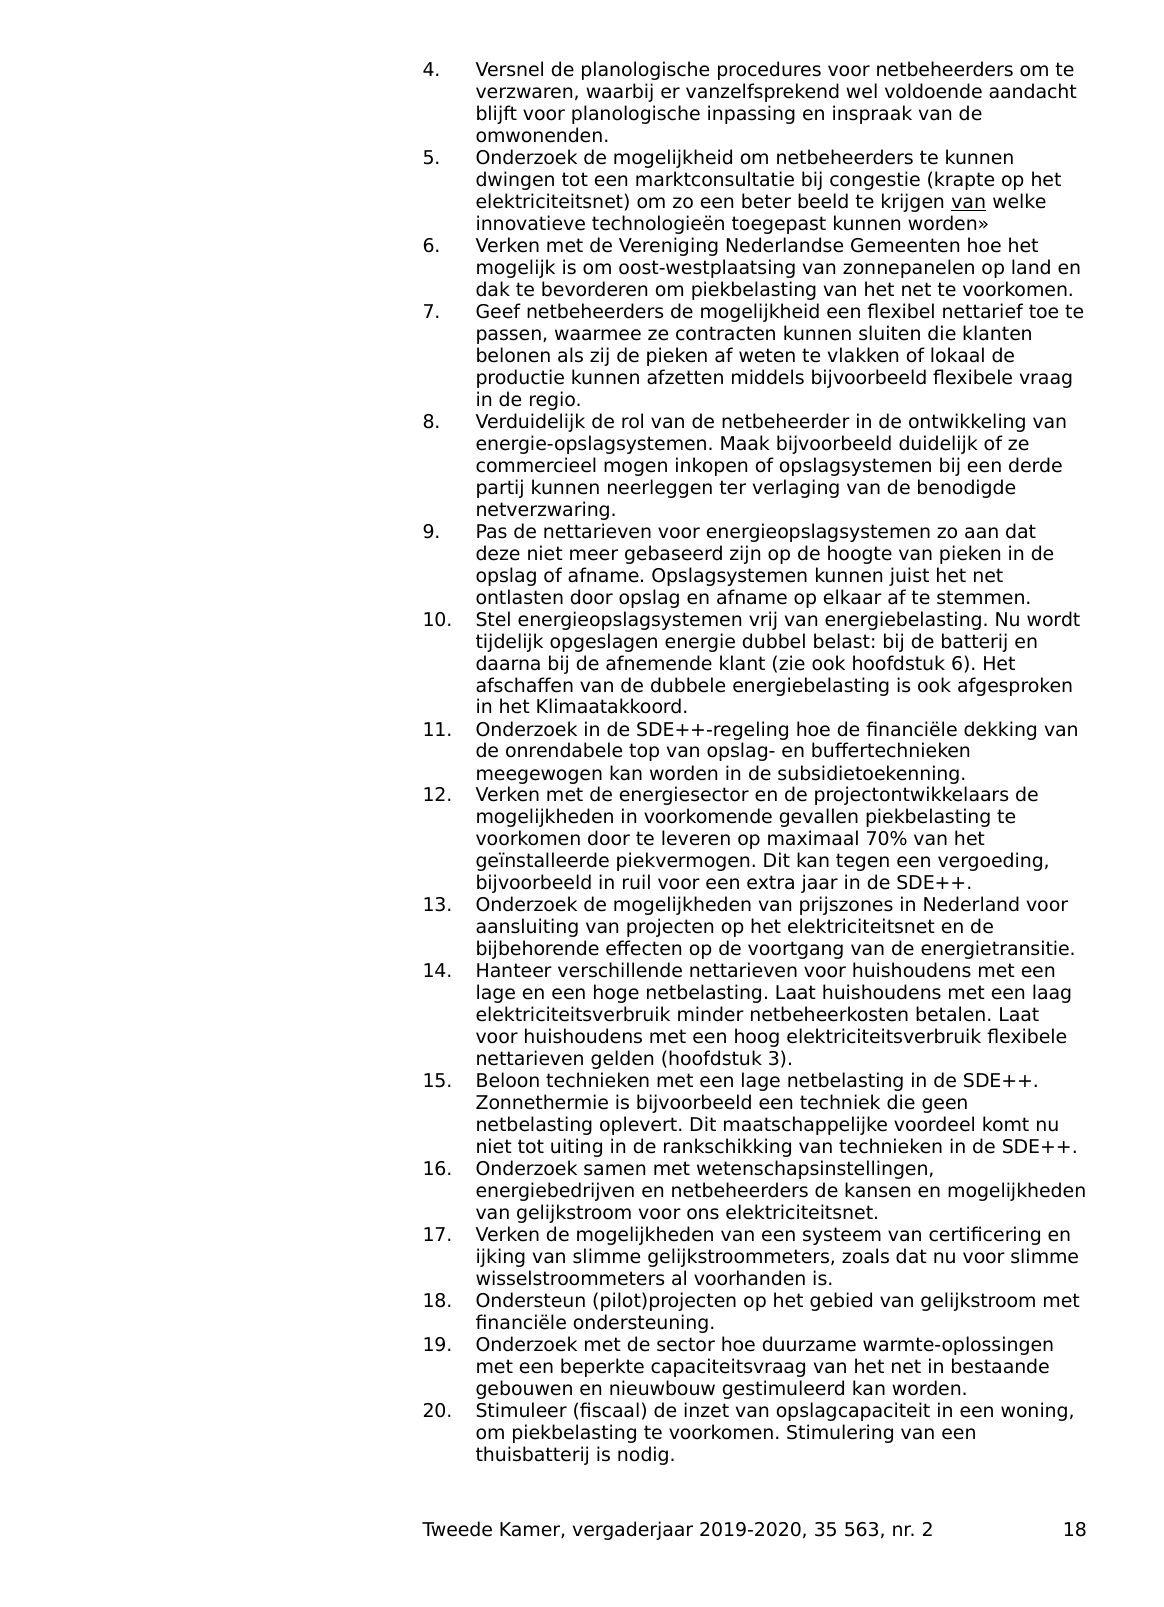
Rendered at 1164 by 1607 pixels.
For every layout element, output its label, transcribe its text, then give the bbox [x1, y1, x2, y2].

text 12. Verken met de energiesector en de projectontwikkelaars de mogelijkheden in voorkomende gevallen piekbelasting te voorkomen door te leveren op maximaal 70% van het geïnstalleerde piekvermogen. Dit kan tegen een vergoeding, bijvoorbeeld in ruil voor een extra jaar in de SDE++. [422, 784, 1087, 894]
text 17. Verken de mogelijkheden van een systeem van certificering en ijking van slimme gelijkstroommeters, zoals dat nu voor slimme wisselstroommeters al voorhanden is. [422, 1224, 1087, 1290]
text 19. Onderzoek met de sector hoe duurzame warmte-oplossingen met een beperkte capaciteitsvraag van het net in bestaande gebouwen en nieuwbouw gestimuleerd kan worden. [422, 1334, 1087, 1400]
text 11. Onderzoek in de SDE++-regeling hoe de financiële dekking van de onrendabele top van opslag- en buffertechnieken meegewogen kan worden in de subsidietoekenning. [422, 718, 1087, 784]
text 9. Pas de nettarieven voor energieopslagsystemen zo aan dat deze niet meer gebaseerd zijn op de hoogte van pieken in de opslag of afname. Opslagsystemen kunnen juist het net ontlasten door opslag en afname op elkaar af te stemmen. [422, 521, 1087, 608]
text 7. Geef netbeheerders de mogelijkheid een flexibel nettarief toe te passen, waarmee ze contracten kunnen sluiten die klanten belonen als zij de pieken af weten te vlakken of lokaal de productie kunnen afzetten middels bijvoorbeeld flexibele vraag in de regio. [422, 301, 1087, 411]
text 5. Onderzoek de mogelijkheid om netbeheerders te kunnen dwingen tot een marktconsultatie bij congestie (krapte op het elektriciteitsnet) om zo een beter beeld te krijgen van welke innovatieve technologieën toegepast kunnen worden» [422, 147, 1087, 235]
text 10. Stel energieopslagsystemen vrij van energiebelasting. Nu wordt tijdelijk opgeslagen energie dubbel belast: bij de batterij en daarna bij de afnemende klant (zie ook hoofdstuk 6). Het afschaffen van de dubbele energiebelasting is ook afgesproken in het Klimaatakkoord. [422, 608, 1087, 718]
text 6. Verken met de Vereniging Nederlandse Gemeenten hoe het mogelijk is om oost-westplaatsing van zonnepanelen op land en dak te bevorderen om piekbelasting van het net te voorkomen. [422, 235, 1087, 301]
text 20. Stimuleer (fiscaal) de inzet van opslagcapaciteit in een woning, om piekbelasting te voorkomen. Stimulering van een thuisbatterij is nodig. [422, 1400, 1087, 1466]
text 8. Verduidelijk de rol van de netbeheerder in de ontwikkeling van energie-opslagsystemen. Maak bijvoorbeeld duidelijk of ze commercieel mogen inkopen of opslagsystemen bij een derde partij kunnen neerleggen ter verlaging van de benodigde netverzwaring. [422, 411, 1087, 521]
text 14. Hanteer verschillende nettarieven voor huishoudens met een lage en een hoge netbelasting. Laat huishoudens met een laag elektriciteitsverbruik minder netbeheerkosten betalen. Laat voor huishoudens met een hoog elektriciteitsverbruik flexibele nettarieven gelden (hoofdstuk 3). [422, 960, 1087, 1070]
text 16. Onderzoek samen met wetenschapsinstellingen, energiebedrijven en netbeheerders de kansen en mogelijkheden van gelijkstroom voor ons elektriciteitsnet. [422, 1158, 1087, 1224]
text 4. Versnel de planologische procedures voor netbeheerders om te verzwaren, waarbij er vanzelfsprekend wel voldoende aandacht blijft voor planologische inpassing en inspraak van de omwonenden. [422, 59, 1087, 147]
text 13. Onderzoek de mogelijkheden van prijszones in Nederland voor aansluiting van projecten op het elektriciteitsnet en de bijbehorende effecten op de voortgang van de energietransitie. [422, 894, 1087, 960]
text 18. Ondersteun (pilot)projecten op het gebied van gelijkstroom met financiële ondersteuning. [422, 1290, 1087, 1334]
text 15. Beloon technieken met een lage netbelasting in de SDE++. Zonnethermie is bijvoorbeeld een techniek die geen netbelasting oplevert. Dit maatschappelijke voordeel komt nu niet tot uiting in de rankschikking van technieken in de SDE++. [422, 1070, 1087, 1158]
